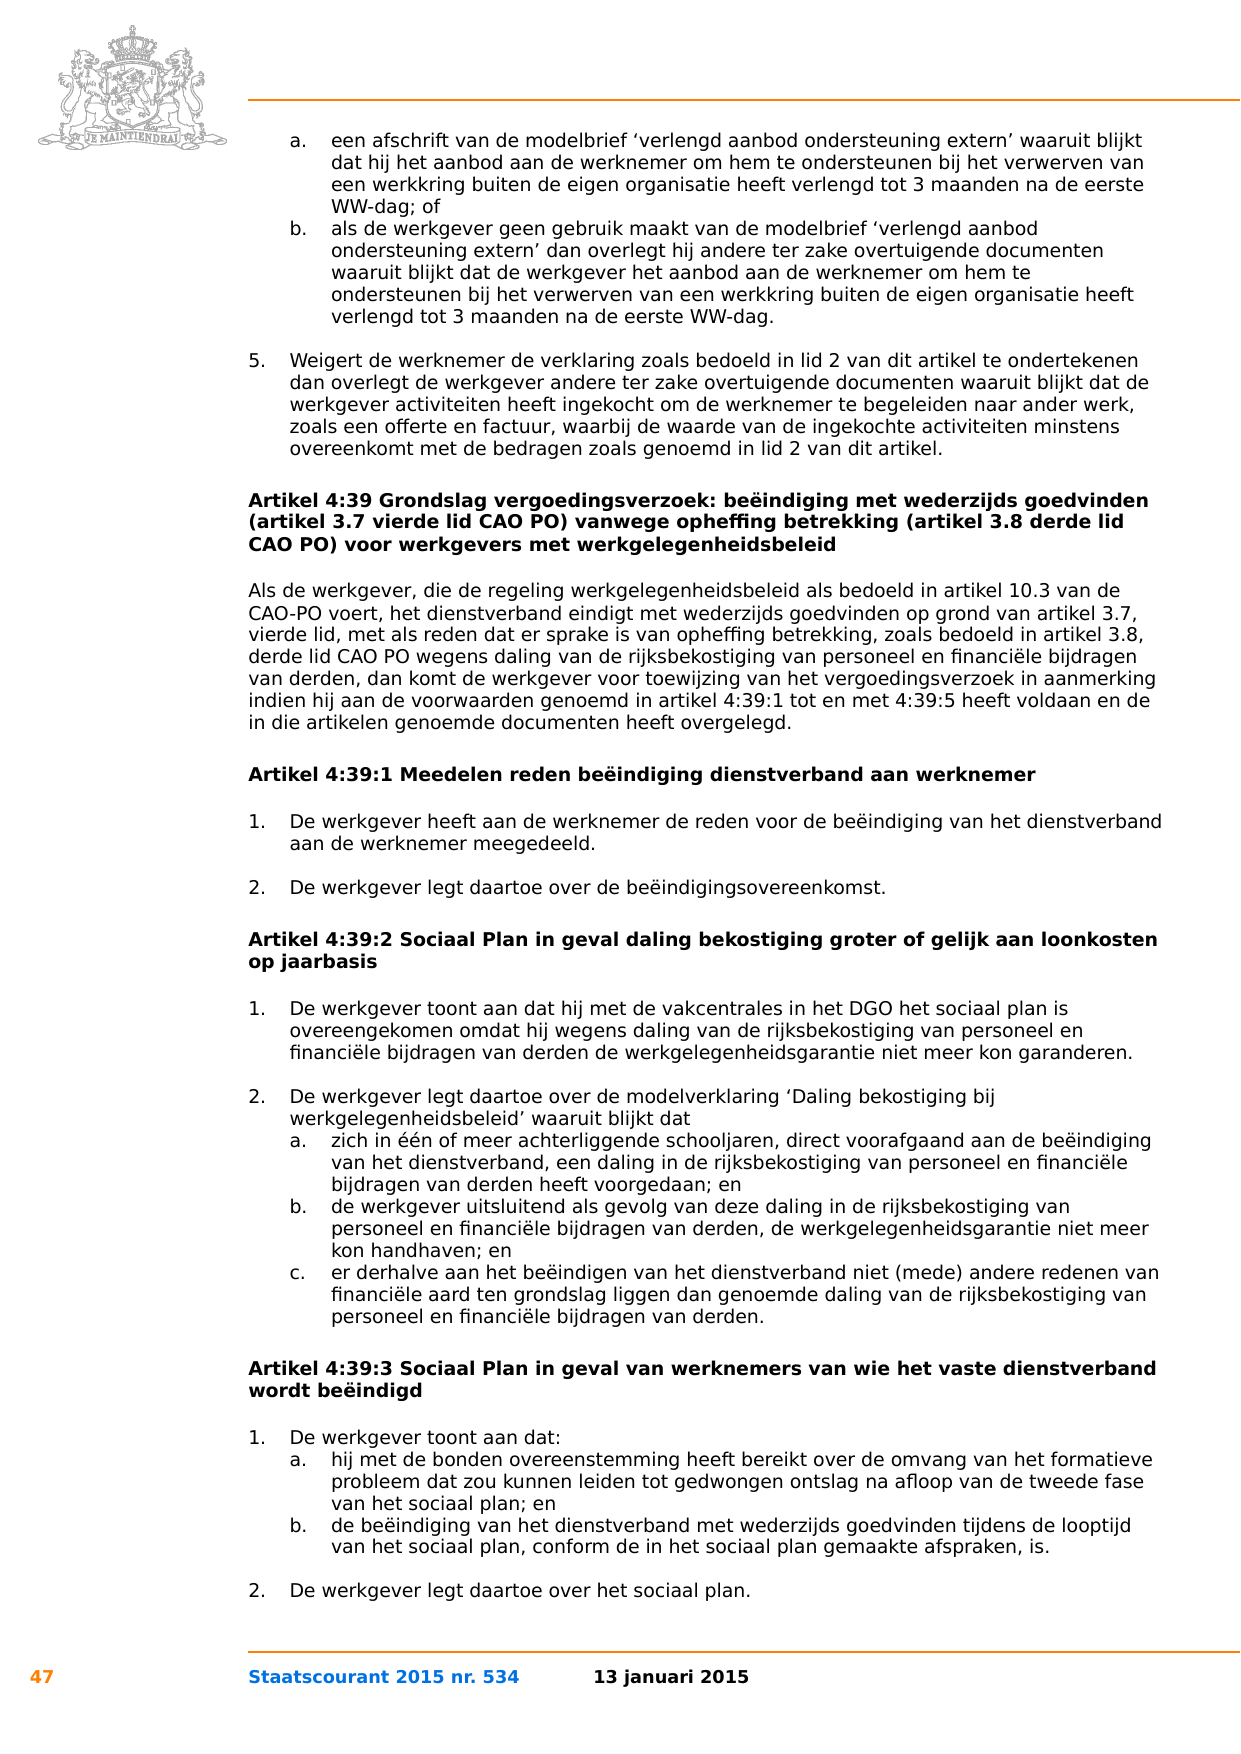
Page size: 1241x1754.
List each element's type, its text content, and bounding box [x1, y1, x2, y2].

text 2. De werkgever legt daartoe over het sociaal plan. [248, 1580, 1163, 1602]
text Als de werkgever, die de regeling werkgelegenheidsbeleid als bedoeld in artikel 10.3 van de CAO-PO voert, het dienstverband eindigt met wederzijds goedvinden op grond van artikel 3.7, vierde lid, met als reden dat er sprake is van opheffing betrekking, zoals bedoeld in artikel 3.8, derde lid CAO PO wegens daling van de rijksbekostiging van personeel en financiële bijdragen van derden, dan komt de werkgever voor toewijzing van het vergoedingsverzoek in aanmerking indien hij aan de voorwaarden genoemd in artikel 4:39:1 tot en met 4:39:5 heeft voldaan en de in die artikelen genoemde documenten heeft overgelegd. [248, 580, 1163, 734]
subtitle Artikel 4:39:2 Sociaal Plan in geval daling bekostiging groter of gelijk aan loonkosten op jaarbasis [248, 929, 1163, 973]
text b. de werkgever uitsluitend als gevolg van deze daling in de rijksbekostiging van personeel en financiële bijdragen van derden, de werkgelegenheidsgarantie niet meer kon handhaven; en [289, 1196, 1163, 1262]
subtitle Artikel 4:39:1 Meedelen reden beëindiging dienstverband aan werknemer [248, 764, 1163, 786]
text 2. De werkgever legt daartoe over de modelverklaring ‘Daling bekostiging bij werkgelegenheidsbeleid’ waaruit blijkt dat [248, 1086, 1163, 1130]
text 1. De werkgever toont aan dat hij met de vakcentrales in het DGO het sociaal plan is overeengekomen omdat hij wegens daling van de rijksbekostiging van personeel en financiële bijdragen van derden de werkgelegenheidsgarantie niet meer kon garanderen. [248, 998, 1163, 1064]
text 5. Weigert de werknemer de verklaring zoals bedoeld in lid 2 van dit artikel te ondertekenen dan overlegt de werkgever andere ter zake overtuigende documenten waaruit blijkt dat de werkgever activiteiten heeft ingekocht om de werknemer te begeleiden naar ander werk, zoals een offerte en factuur, waarbij de waarde van de ingekochte activiteiten minstens overeenkomt met de bedragen zoals genoemd in lid 2 van dit artikel. [248, 349, 1163, 459]
text 1. De werkgever heeft aan de werknemer de reden voor de beëindiging van het dienstverband aan de werknemer meegedeeld. [248, 811, 1163, 855]
text c. er derhalve aan het beëindigen van het dienstverband niet (mede) andere redenen van financiële aard ten grondslag liggen dan genoemde daling van de rijksbekostiging van personeel en financiële bijdragen van derden. [289, 1262, 1163, 1328]
text 1. De werkgever toont aan dat: [248, 1427, 1163, 1448]
text a. een afschrift van de modelbrief ‘verlengd aanbod ondersteuning extern’ waaruit blijkt dat hij het aanbod aan de werknemer om hem te ondersteunen bij het verwerven van een werkkring buiten de eigen organisatie heeft verlengd tot 3 maanden na de eerste WW-dag; of [289, 130, 1163, 218]
text b. als de werkgever geen gebruik maakt van de modelbrief ‘verlengd aanbod ondersteuning extern’ dan overlegt hij andere ter zake overtuigende documenten waaruit blijkt dat de werkgever het aanbod aan de werknemer om hem te ondersteunen bij het verwerven van een werkkring buiten de eigen organisatie heeft verlengd tot 3 maanden na de eerste WW-dag. [289, 218, 1163, 328]
text a. zich in één of meer achterliggende schooljaren, direct voorafgaand aan de beëindiging van het dienstverband, een daling in de rijksbekostiging van personeel en financiële bijdragen van derden heeft voorgedaan; en [289, 1130, 1163, 1196]
text a. hij met de bonden overeenstemming heeft bereikt over de omvang van het formatieve probleem dat zou kunnen leiden tot gedwongen ontslag na afloop van de tweede fase van het sociaal plan; en [289, 1448, 1163, 1514]
subtitle Artikel 4:39 Grondslag vergoedingsverzoek: beëindiging met wederzijds goedvinden (artikel 3.7 vierde lid CAO PO) vanwege opheffing betrekking (artikel 3.8 derde lid CAO PO) voor werkgevers met werkgelegenheidsbeleid [248, 489, 1163, 555]
subtitle Artikel 4:39:3 Sociaal Plan in geval van werknemers van wie het vaste dienstverband wordt beëindigd [248, 1358, 1163, 1402]
text 2. De werkgever legt daartoe over de beëindigingsovereenkomst. [248, 877, 1163, 899]
text b. de beëindiging van het dienstverband met wederzijds goedvinden tijdens de looptijd van het sociaal plan, conform de in het sociaal plan gemaakte afspraken, is. [289, 1514, 1163, 1558]
picture [38, 25, 227, 150]
